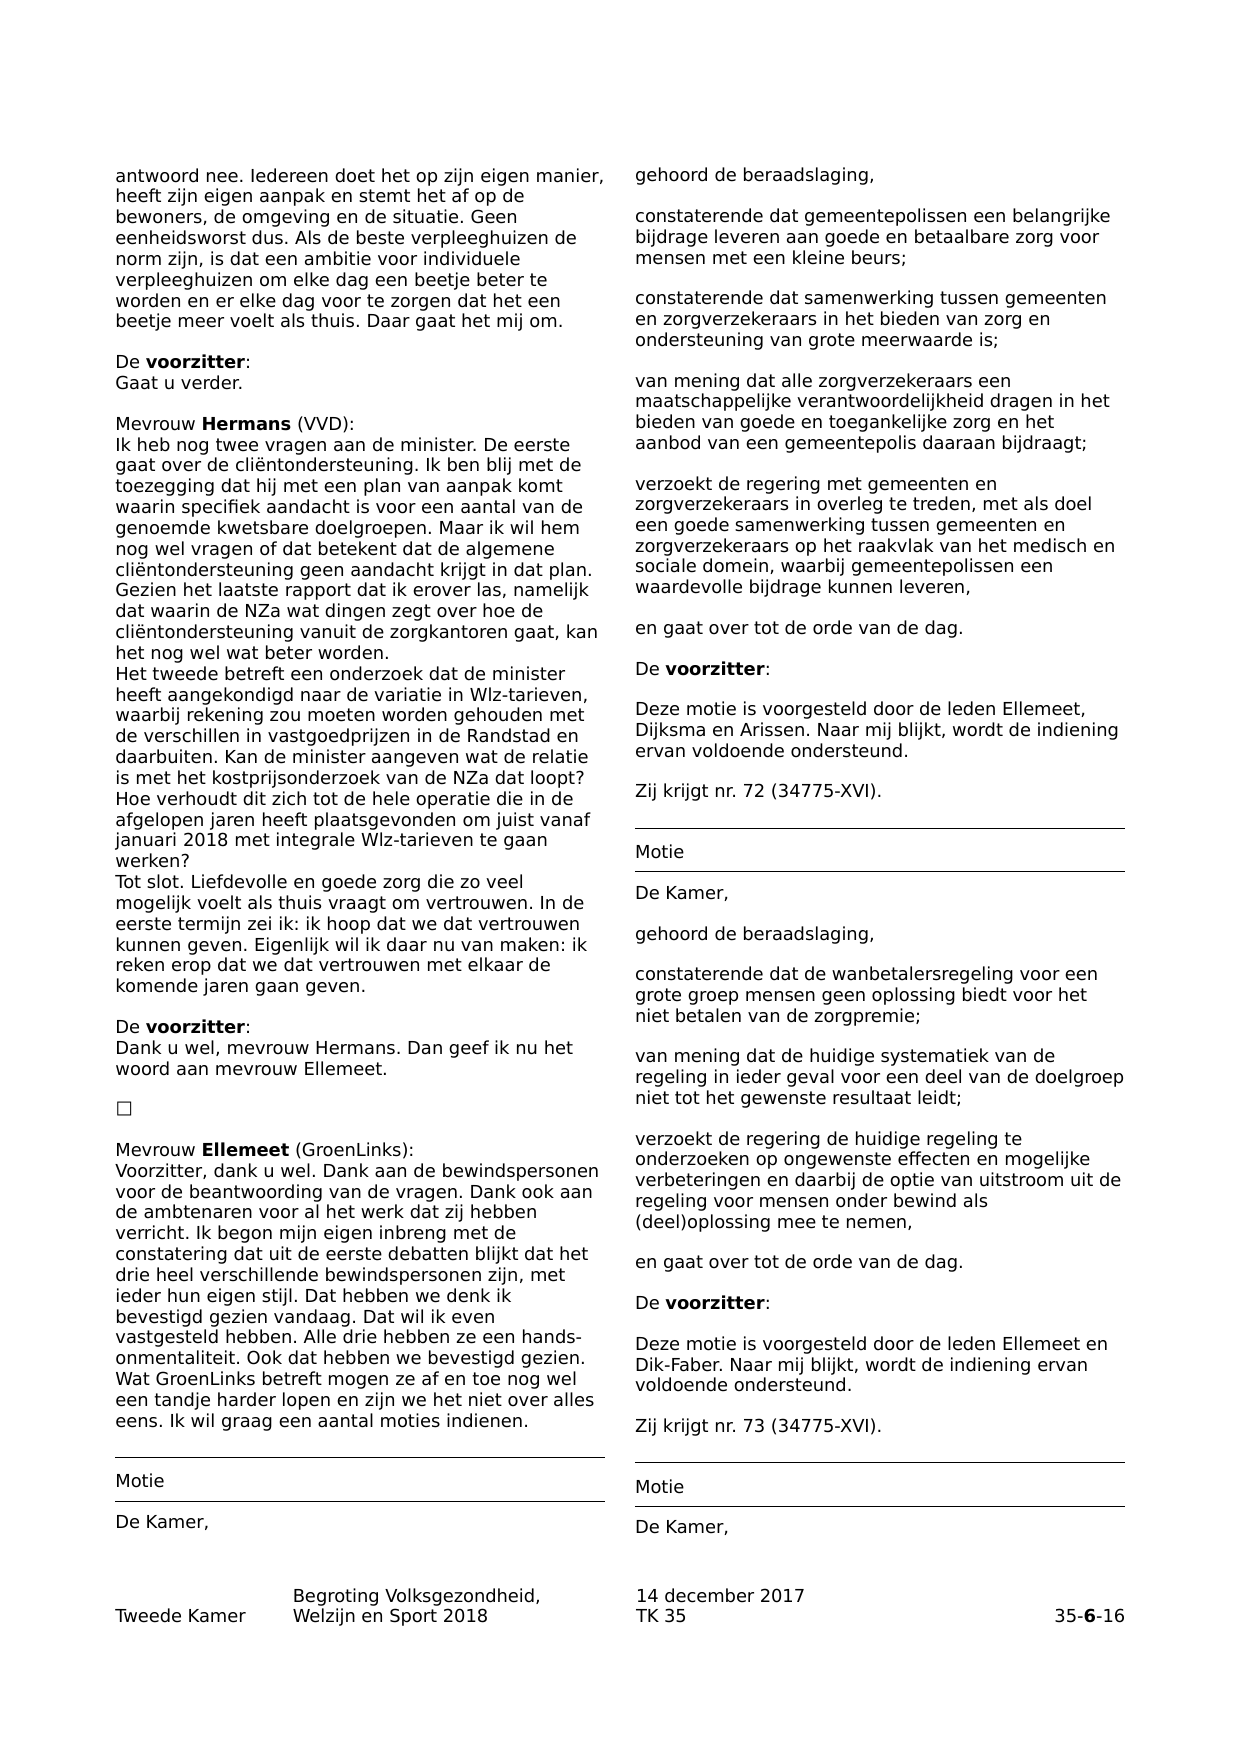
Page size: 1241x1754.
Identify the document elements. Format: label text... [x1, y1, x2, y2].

text De Kamer, [635, 883, 1125, 903]
text van mening dat de huidige systematiek van de regeling in ieder geval voor een deel van de doelgroep niet tot het gewenste resultaat leidt; [635, 1046, 1125, 1108]
text De voorzitter: [115, 352, 605, 373]
text Dank u wel, mevrouw Hermans. Dan geef ik nu het woord aan mevrouw Ellemeet. [115, 1037, 605, 1079]
text Gaat u verder. [115, 373, 605, 393]
text De voorzitter: [115, 1017, 605, 1037]
text en gaat over tot de orde van de dag. [635, 1252, 1125, 1273]
text en gaat over tot de orde van de dag. [635, 618, 1125, 638]
text De voorzitter: [635, 658, 1125, 679]
text Ik heb nog twee vragen aan de minister. De eerste gaat over de cliëntondersteuning. Ik ben blij met de toezegging dat hij met een plan van aanpak komt waarin specifiek aandacht is voor een aantal van de genoemde kwetsbare doelgroepen. Maar ik wil hem nog wel vragen of dat betekent dat de algemene cliëntondersteuning geen aandacht krijgt in dat plan. Gezien het laatste rapport dat ik erover las, namelijk dat waarin de NZa wat dingen zegt over hoe de cliëntondersteuning vanuit de zorgkantoren gaat, kan het nog wel wat beter worden. [115, 434, 605, 663]
text Voorzitter, dank u wel. Dank aan de bewindspersonen voor de beantwoording van de vragen. Dank ook aan de ambtenaren voor al het werk dat zij hebben verricht. Ik begon mijn eigen inbreng met de constatering dat uit de eerste debatten blijkt dat het drie heel verschillende bewindspersonen zijn, met ieder hun eigen stijl. Dat hebben we denk ik bevestigd gezien vandaag. Dat wil ik even vastgesteld hebben. Alle drie hebben ze een hands-onmentaliteit. Ook dat hebben we bevestigd gezien. [115, 1161, 605, 1369]
text constaterende dat samenwerking tussen gemeenten en zorgverzekeraars in het bieden van zorg en ondersteuning van grote meerwaarde is; [635, 288, 1125, 350]
text Motie [635, 1476, 1125, 1497]
text constaterende dat de wanbetalersregeling voor een grote groep mensen geen oplossing biedt voor het niet betalen van de zorgpremie; [635, 964, 1125, 1026]
text ⬜ [115, 1099, 605, 1120]
text Mevrouw Ellemeet (GroenLinks): [115, 1140, 605, 1161]
text Motie [115, 1471, 605, 1492]
text van mening dat alle zorgverzekeraars een maatschappelijke verantwoordelijkheid dragen in het bieden van goede en toegankelijke zorg en het aanbod van een gemeentepolis daaraan bijdraagt; [635, 370, 1125, 453]
text Tot slot. Liefdevolle en goede zorg die zo veel mogelijk voelt als thuis vraagt om vertrouwen. In de eerste termijn zei ik: ik hoop dat we dat vertrouwen kunnen geven. Eigenlijk wil ik daar nu van maken: ik reken erop dat we dat vertrouwen met elkaar de komende jaren gaan geven. [115, 872, 605, 997]
text Wat GroenLinks betreft mogen ze af en toe nog wel een tandje harder lopen en zijn we het niet over alles eens. Ik wil graag een aantal moties indienen. [115, 1369, 605, 1431]
text De voorzitter: [635, 1293, 1125, 1314]
text Deze motie is voorgesteld door de leden Ellemeet en Dik-Faber. Naar mij blijkt, wordt de indiening ervan voldoende ondersteund. [635, 1334, 1125, 1396]
text Het tweede betreft een onderzoek dat de minister heeft aangekondigd naar de variatie in Wlz-tarieven, waarbij rekening zou moeten worden gehouden met de verschillen in vastgoedprijzen in de Randstad en daarbuiten. Kan de minister aangeven wat de relatie is met het kostprijsonderzoek van de NZa dat loopt? Hoe verhoudt dit zich tot de hele operatie die in de afgelopen jaren heeft plaatsgevonden om juist vanaf januari 2018 met integrale Wlz-tarieven te gaan werken? [115, 663, 605, 872]
text verzoekt de regering de huidige regeling te onderzoeken op ongewenste effecten en mogelijke verbeteringen en daarbij de optie van uitstroom uit de regeling voor mensen onder bewind als (deel)oplossing mee te nemen, [635, 1128, 1125, 1232]
text Zij krijgt nr. 73 (34775-XVI). [635, 1416, 1125, 1437]
text Deze motie is voorgesteld door de leden Ellemeet, Dijksma en Arissen. Naar mij blijkt, wordt de indiening ervan voldoende ondersteund. [635, 699, 1125, 761]
text De Kamer, [115, 1512, 605, 1533]
text De Kamer, [635, 1517, 1125, 1538]
text Zij krijgt nr. 72 (34775-XVI). [635, 781, 1125, 802]
text gehoord de beraadslaging, [635, 923, 1125, 944]
text verzoekt de regering met gemeenten en zorgverzekeraars in overleg te treden, met als doel een goede samenwerking tussen gemeenten en zorgverzekeraars op het raakvlak van het medisch en sociale domein, waarbij gemeentepolissen een waardevolle bijdrage kunnen leveren, [635, 473, 1125, 598]
text Motie [635, 842, 1125, 863]
text antwoord nee. Iedereen doet het op zijn eigen manier, heeft zijn eigen aanpak en stemt het af op de bewoners, de omgeving en de situatie. Geen eenheidsworst dus. Als de beste verpleeghuizen de norm zijn, is dat een ambitie voor individuele verpleeghuizen om elke dag een beetje beter te worden en er elke dag voor te zorgen dat het een beetje meer voelt als thuis. Daar gaat het mij om. [115, 165, 605, 332]
text gehoord de beraadslaging, [635, 165, 1125, 186]
text Mevrouw Hermans (VVD): [115, 413, 605, 434]
text constaterende dat gemeentepolissen een belangrijke bijdrage leveren aan goede en betaalbare zorg voor mensen met een kleine beurs; [635, 206, 1125, 268]
